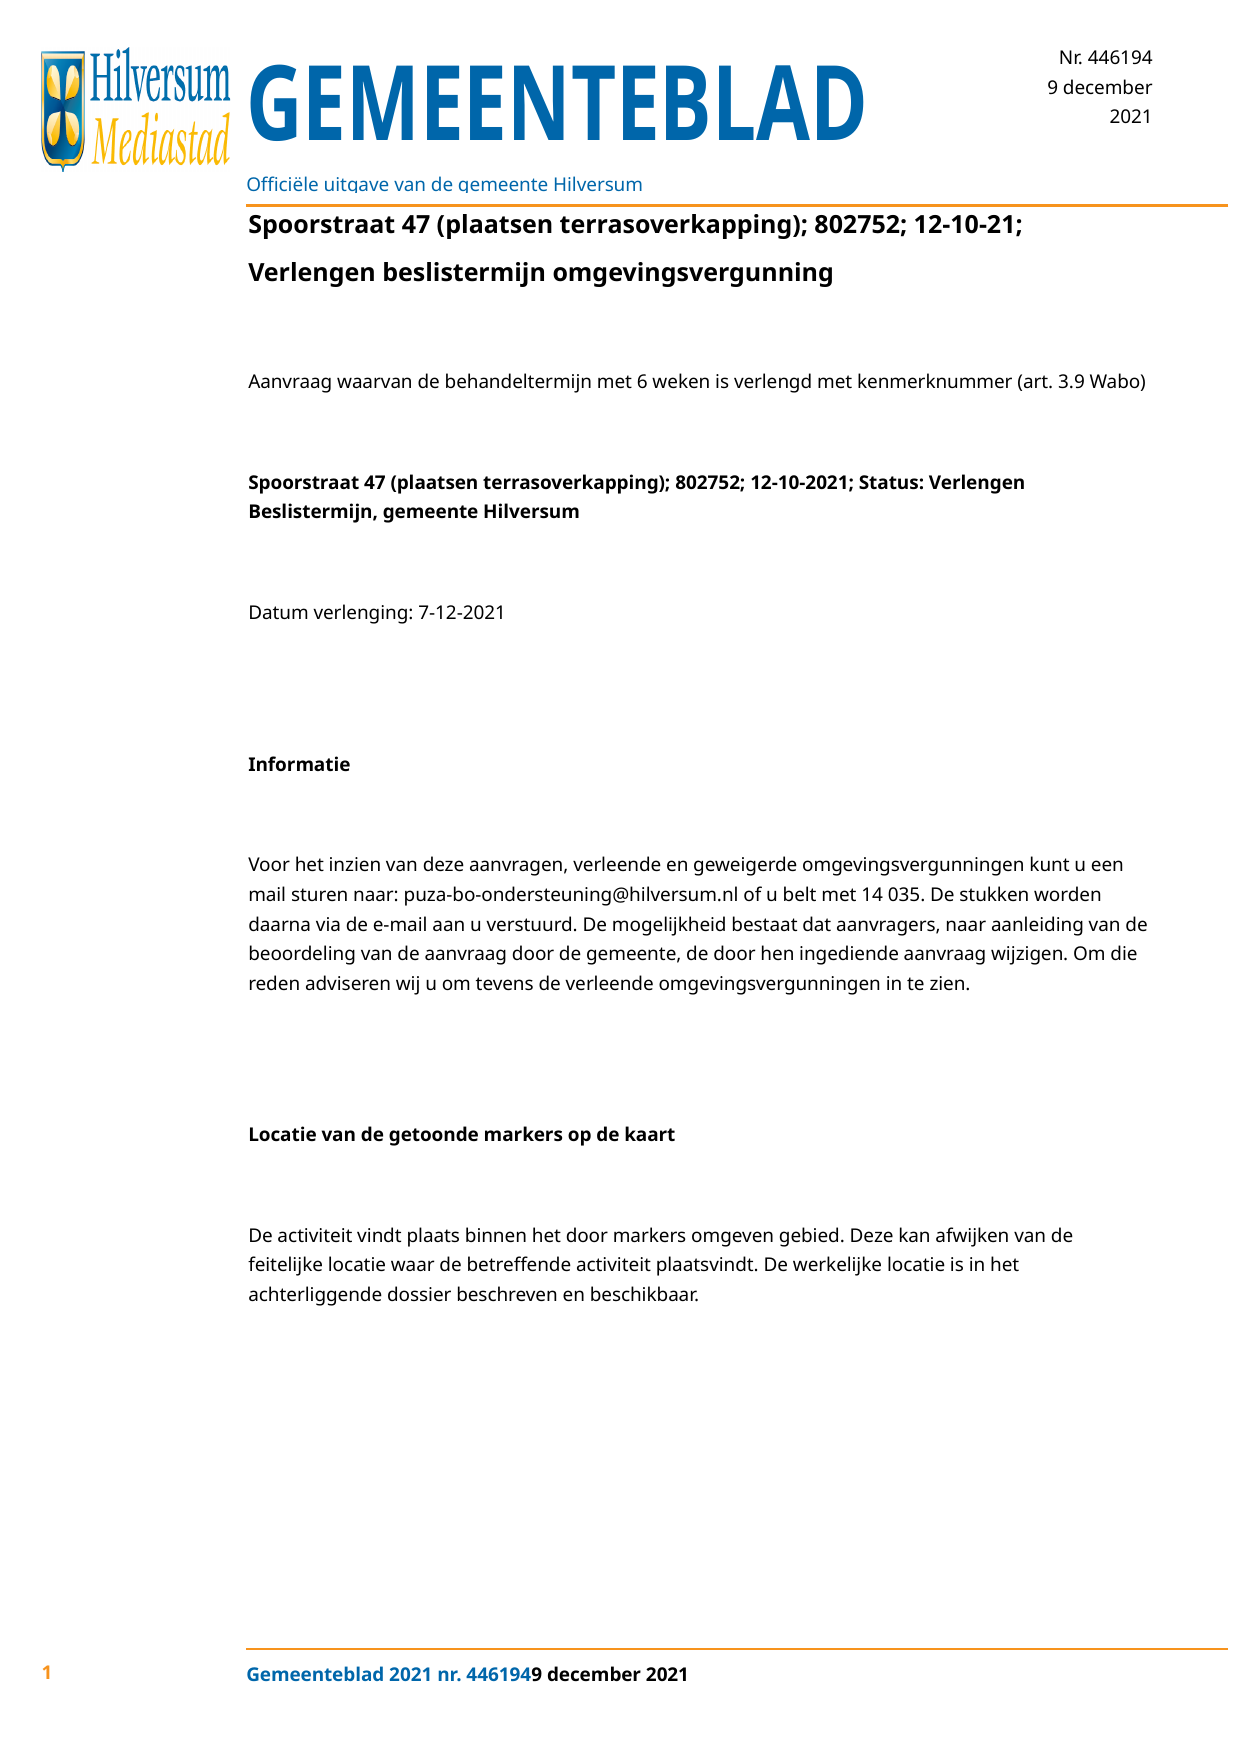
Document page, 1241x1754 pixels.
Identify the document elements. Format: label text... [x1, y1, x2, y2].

text De activiteit vindt plaats binnen het door markers omgeven gebied. Deze kan afwijken van de feitelijke locatie waar de betreffende activiteit plaatsvindt. De werkelijke locatie is in het achterliggende dossier beschreven en beschikbaar. [248, 1222, 1152, 1307]
text Spoorstraat 47 (plaatsen terrasoverkapping); 802752; 12-10-21; Verlengen beslistermijn omgevingsvergunning [248, 207, 1152, 288]
text Locatie van de getoonde markers op de kaart [248, 1121, 1152, 1147]
text Informatie [248, 751, 1152, 777]
picture [41, 47, 231, 172]
text Voor het inzien van deze aanvragen, verleende en geweigerde omgevingsvergunningen kunt u een mail sturen naar: puza-bo-ondersteuning@hilversum.nl of u belt met 14 035. De stukken worden daarna via de e-mail aan u verstuurd. De mogelijkheid bestaat dat aanvragers, naar aanleiding van de beoordeling van de aanvraag door de gemeente, de door hen ingediende aanvraag wijzigen. Om die reden adviseren wij u om tevens de verleende omgevingsvergunningen in te zien. [248, 852, 1152, 996]
text Spoorstraat 47 (plaatsen terrasoverkapping); 802752; 12-10-2021; Status: Verlengen Beslistermijn, gemeente Hilversum [248, 469, 1152, 524]
text Aanvraag waarvan de behandeltermijn met 6 weken is verlengd met kenmerknummer (art. 3.9 Wabo) [248, 368, 1152, 394]
text Datum verlenging: 7-12-2021 [248, 599, 1152, 625]
